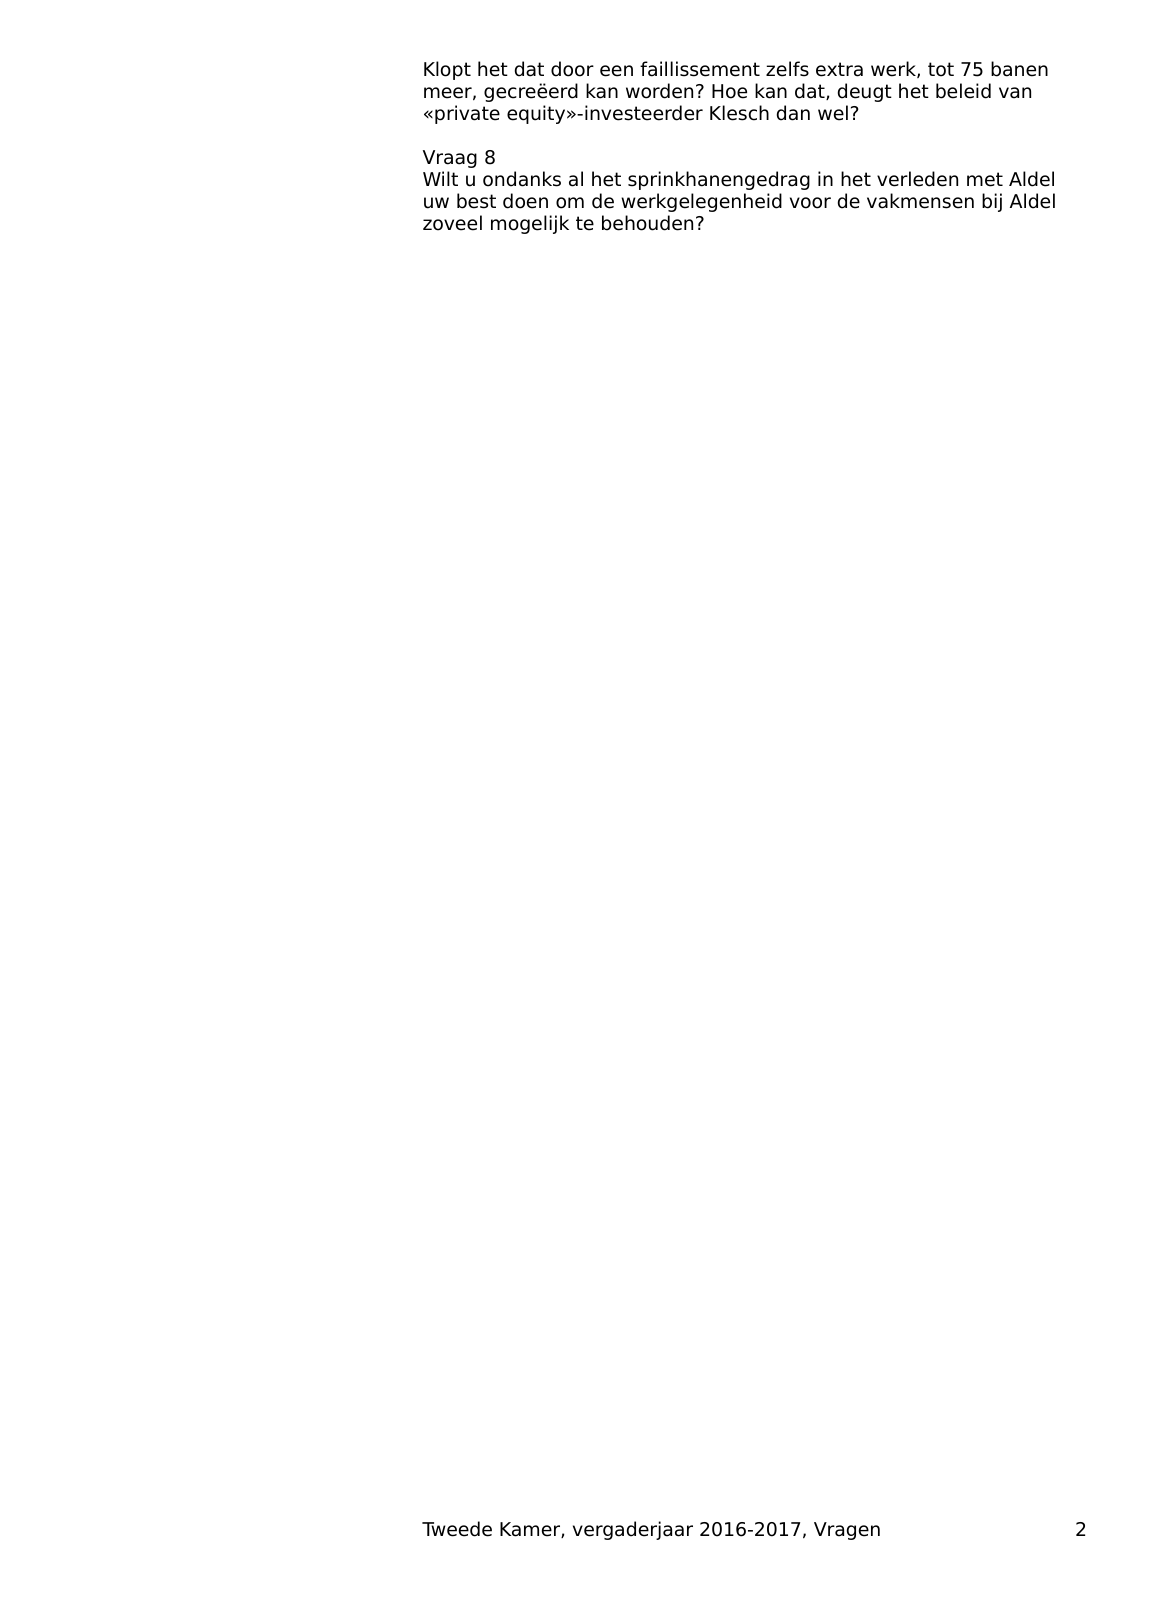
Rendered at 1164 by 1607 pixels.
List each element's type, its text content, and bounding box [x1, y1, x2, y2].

text Klopt het dat door een faillissement zelfs extra werk, tot 75 banen meer, gecreëerd kan worden? Hoe kan dat, deugt het beleid van «private equity»-investeerder Klesch dan wel? [422, 59, 1087, 125]
text Wilt u ondanks al het sprinkhanengedrag in het verleden met Aldel uw best doen om de werkgelegenheid voor de vakmensen bij Aldel zoveel mogelijk te behouden? [422, 169, 1087, 235]
text Vraag 8 [422, 147, 1087, 169]
